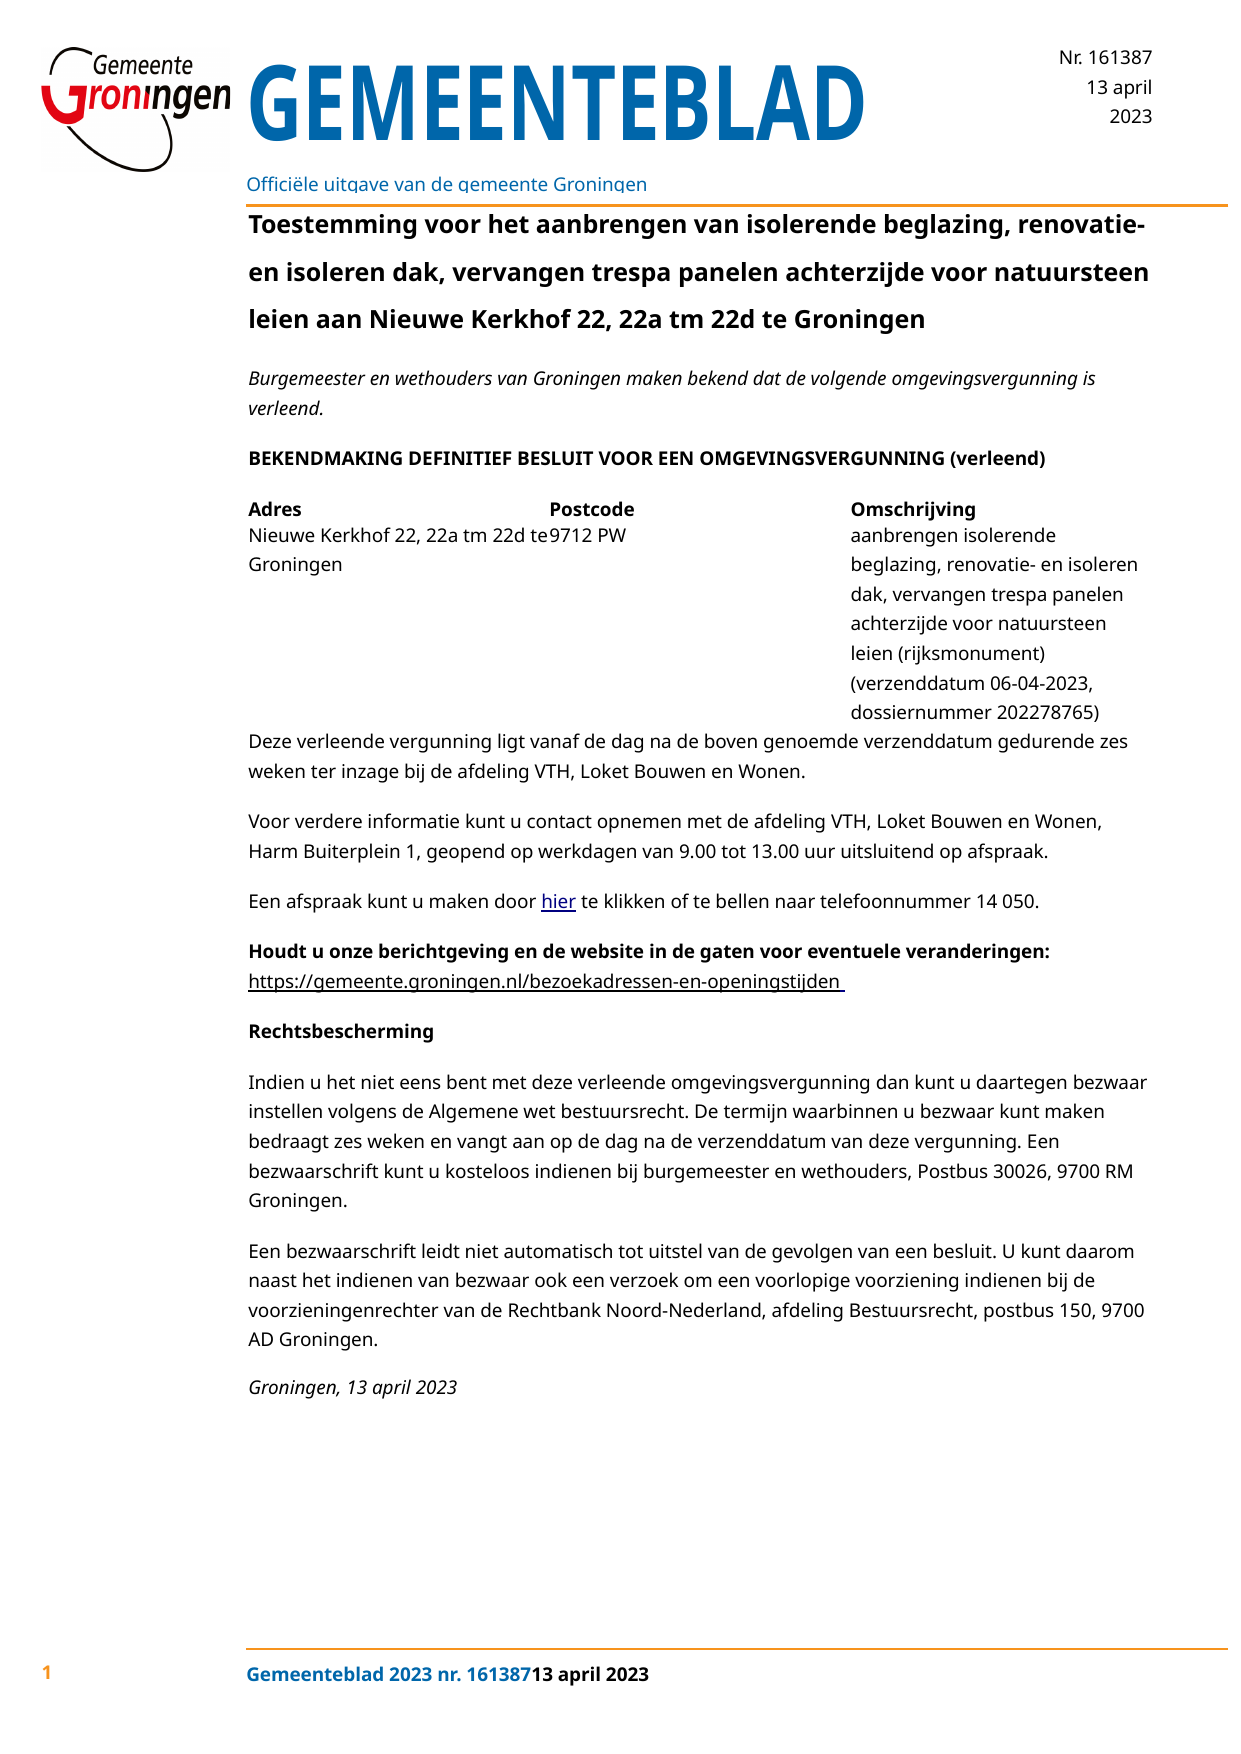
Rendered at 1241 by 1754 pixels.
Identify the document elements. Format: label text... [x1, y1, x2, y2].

picture [41, 47, 231, 172]
text Rechtsbescherming [248, 1019, 1152, 1044]
text Groningen, 13 april 2023 [248, 1374, 1152, 1400]
table_header Adres [248, 496, 549, 522]
text Deze verleende vergunning ligt vanaf de dag na de boven genoemde verzenddatum gedurende zes weken ter inzage bij de afdeling VTH, Loket Bouwen en Wonen. [248, 728, 1152, 783]
text Voor verdere informatie kunt u contact opnemen met de afdeling VTH, Loket Bouwen en Wonen, Harm Buiterplein 1, geopend op werkdagen van 9.00 tot 13.00 uur uitsluitend op afspraak. [248, 808, 1152, 863]
table_cell 9712 PW [549, 522, 850, 725]
text BEKENDMAKING DEFINITIEF BESLUIT VOOR EEN OMGEVINGSVERGUNNING (verleend) [248, 446, 1152, 471]
table_cell aanbrengen isolerende beglazing, renovatie- en isoleren dak, vervangen trespa panelen achterzijde voor natuursteen leien (rijksmonument) (verzenddatum 06-04-2023, dossiernummer 202278765) [850, 522, 1152, 725]
table_header Omschrijving [850, 496, 1152, 522]
text Toestemming voor het aanbrengen van isolerende beglazing, renovatie- en isoleren dak, vervangen trespa panelen achterzijde voor natuursteen leien aan Nieuwe Kerkhof 22, 22a tm 22d te Groningen [248, 207, 1152, 336]
text Burgemeester en wethouders van Groningen maken bekend dat de volgende omgevingsvergunning is verleend. [248, 366, 1152, 421]
text Een bezwaarschrift leidt niet automatisch tot uitstel van de gevolgen van een besluit. U kunt daarom naast het indienen van bezwaar ook een verzoek om een voorlopige voorziening indienen bij de voorzieningenrechter van de Rechtbank Noord-Nederland, afdeling Bestuursrecht, postbus 150, 9700 AD Groningen. [248, 1238, 1152, 1352]
text Houdt u onze berichtgeving en de website in de gaten voor eventuele veranderingen: https://gemeente.groningen.nl/bezoekadressen-en-openingstijden [248, 939, 1152, 994]
text Een afspraak kunt u maken door hier te klikken of te bellen naar telefoonnummer 14 050. [248, 888, 1152, 914]
table_header Postcode [549, 496, 850, 522]
text Indien u het niet eens bent met deze verleende omgevingsvergunning dan kunt u daartegen bezwaar instellen volgens de Algemene wet bestuursrecht. De termijn waarbinnen u bezwaar kunt maken bedraagt zes weken en vangt aan op de dag na de verzenddatum van deze vergunning. Een bezwaarschrift kunt u kosteloos indienen bij burgemeester en wethouders, Postbus 30026, 9700 RM Groningen. [248, 1069, 1152, 1213]
table_cell Nieuwe Kerkhof 22, 22a tm 22d te Groningen [248, 522, 549, 725]
